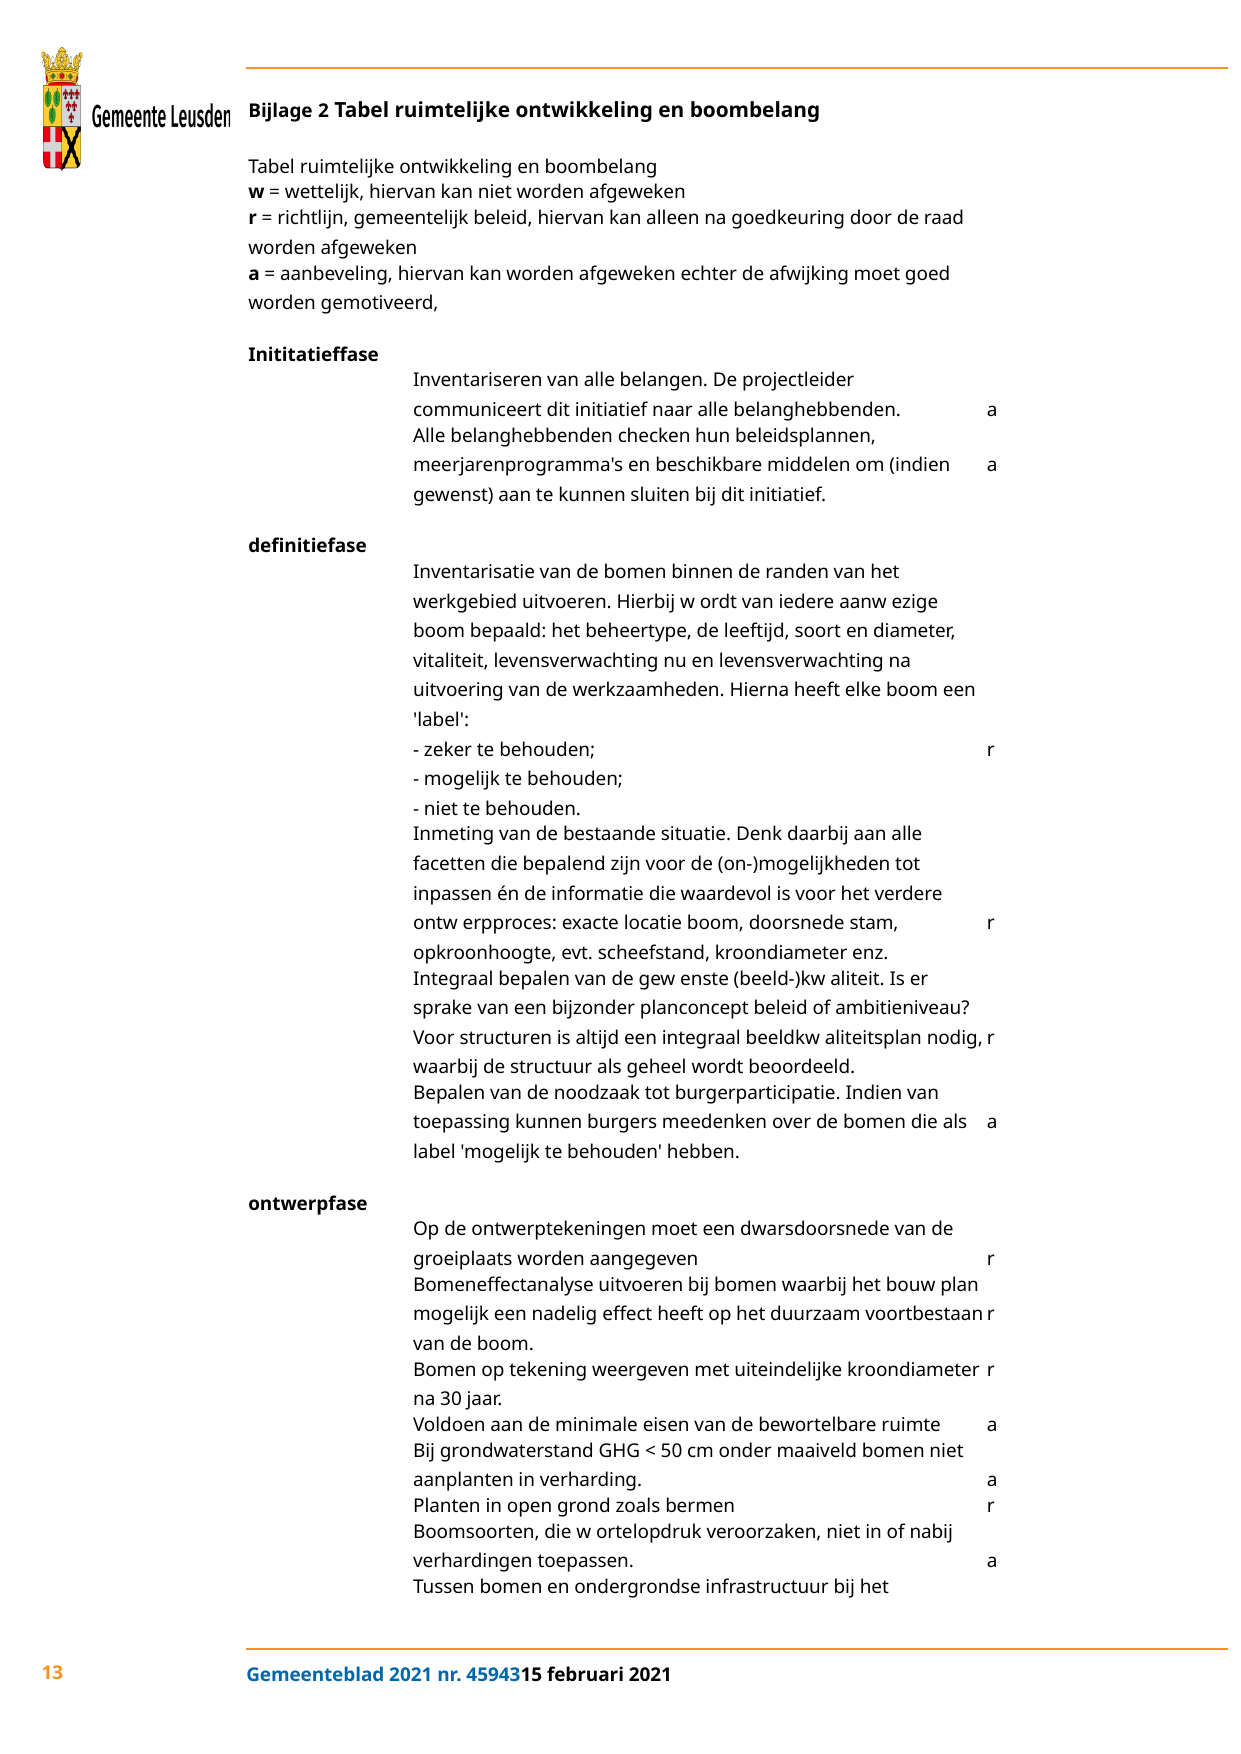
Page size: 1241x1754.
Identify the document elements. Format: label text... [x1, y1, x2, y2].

table_cell [248, 422, 413, 507]
table_cell ontwerpfase [248, 1190, 413, 1216]
table_cell [413, 1190, 987, 1216]
table_cell r = richtlijn, gemeentelijk beleid, hiervan kan alleen na goedkeuring door de raad worden afgeweken [248, 205, 987, 260]
table_cell [987, 315, 1152, 341]
table_cell r [987, 1216, 1152, 1271]
table_cell w = wettelijk, hiervan kan niet worden afgeweken [248, 179, 987, 204]
table_cell [248, 1518, 413, 1573]
table_cell r [987, 558, 1152, 821]
table_cell Alle belanghebbenden checken hun beleidsplannen, meerjarenprogramma's en beschikbare middelen om (indien gewenst) aan te kunnen sluiten bij dit initiatief. [413, 422, 987, 507]
table_cell [248, 1411, 413, 1437]
table_cell Integraal bepalen van de gew enste (beeld-)kw aliteit. Is er sprake van een bijzonder planconcept beleid of ambitieniveau? Voor structuren is altijd een integraal beeldkw aliteitsplan nodig, waarbij de structuur als geheel wordt beoordeeld. [413, 965, 987, 1079]
table_cell [987, 260, 1152, 315]
table_cell [413, 341, 987, 367]
table_cell [248, 507, 413, 532]
table_cell r [987, 965, 1152, 1079]
table_cell Tussen bomen en ondergrondse infrastructuur bij het [413, 1573, 987, 1599]
table_cell Bepalen van de noodzaak tot burgerparticipatie. Indien van toepassing kunnen burgers meedenken over de bomen die als label 'mogelijk te behouden' hebben. [413, 1079, 987, 1164]
table_cell [248, 1271, 413, 1356]
table_cell Op de ontwerptekeningen moet een dwarsdoorsnede van de groeiplaats worden aangegeven [413, 1216, 987, 1271]
table_cell [413, 533, 987, 558]
text Bijlage 2 Tabel ruimtelijke ontwikkeling en boombelang [248, 95, 1152, 123]
table_cell [413, 315, 987, 341]
table_cell a [987, 1518, 1152, 1573]
table_cell Voldoen aan de minimale eisen van de bewortelbare ruimte [413, 1411, 987, 1437]
table_cell Bij grondwaterstand GHG < 50 cm onder maaiveld bomen niet aanplanten in verharding. [413, 1437, 987, 1492]
table_cell Bomen op tekening weergeven met uiteindelijke kroondiameter na 30 jaar. [413, 1356, 987, 1411]
table_cell [987, 1164, 1152, 1190]
table_cell [248, 821, 413, 965]
table_cell [248, 965, 413, 1079]
table_cell Inititatieffase [248, 341, 413, 367]
table_cell a [987, 1437, 1152, 1492]
table_cell [248, 367, 413, 422]
table_cell [248, 315, 413, 341]
table_cell definitiefase [248, 533, 413, 558]
table_cell [248, 1492, 413, 1518]
table_cell [987, 179, 1152, 204]
table_cell [248, 1437, 413, 1492]
table_cell Inventarisatie van de bomen binnen de randen van het werkgebied uitvoeren. Hierbij w ordt van iedere aanw ezige boom bepaald: het beheertype, de leeftijd, soort en diameter, vitaliteit, levensverwachting nu en levensverwachting na uitvoering van de werkzaamheden. Hierna heeft elke boom een 'label': - zeker te behouden; - mogelijk te behouden; - niet te behouden. [413, 558, 987, 821]
table_cell [987, 341, 1152, 367]
picture [41, 47, 231, 172]
table_cell [248, 1356, 413, 1411]
table_cell r [987, 1356, 1152, 1411]
table_cell [413, 1164, 987, 1190]
table_cell [248, 1079, 413, 1164]
table_cell [987, 507, 1152, 532]
table_cell r [987, 821, 1152, 965]
table_cell r [987, 1492, 1152, 1518]
table_cell a [987, 422, 1152, 507]
table_cell [987, 205, 1152, 260]
table_cell Bomeneffectanalyse uitvoeren bij bomen waarbij het bouw plan mogelijk een nadelig effect heeft op het duurzaam voortbestaan van de boom. [413, 1271, 987, 1356]
table_cell a = aanbeveling, hiervan kan worden afgeweken echter de afwijking moet goed worden gemotiveerd, [248, 260, 987, 315]
table_cell a [987, 1079, 1152, 1164]
table_cell [987, 1573, 1152, 1599]
table_cell a [987, 1411, 1152, 1437]
table_header [987, 153, 1152, 179]
table_cell [248, 1216, 413, 1271]
table_cell [248, 1573, 413, 1599]
table_cell Inmeting van de bestaande situatie. Denk daarbij aan alle facetten die bepalend zijn voor de (on-)mogelijkheden tot inpassen én de informatie die waardevol is voor het verdere ontw erpproces: exacte locatie boom, doorsnede stam, opkroonhoogte, evt. scheefstand, kroondiameter enz. [413, 821, 987, 965]
table_cell a [987, 367, 1152, 422]
table_cell Inventariseren van alle belangen. De projectleider communiceert dit initiatief naar alle belanghebbenden. [413, 367, 987, 422]
table_cell Boomsoorten, die w ortelopdruk veroorzaken, niet in of nabij verhardingen toepassen. [413, 1518, 987, 1573]
table_cell [987, 533, 1152, 558]
table_header Tabel ruimtelijke ontwikkeling en boombelang [248, 153, 987, 179]
table_cell [248, 1164, 413, 1190]
table_cell [248, 558, 413, 821]
table_cell r [987, 1271, 1152, 1356]
table_cell [987, 1190, 1152, 1216]
table_cell [413, 507, 987, 532]
table_cell Planten in open grond zoals bermen [413, 1492, 987, 1518]
